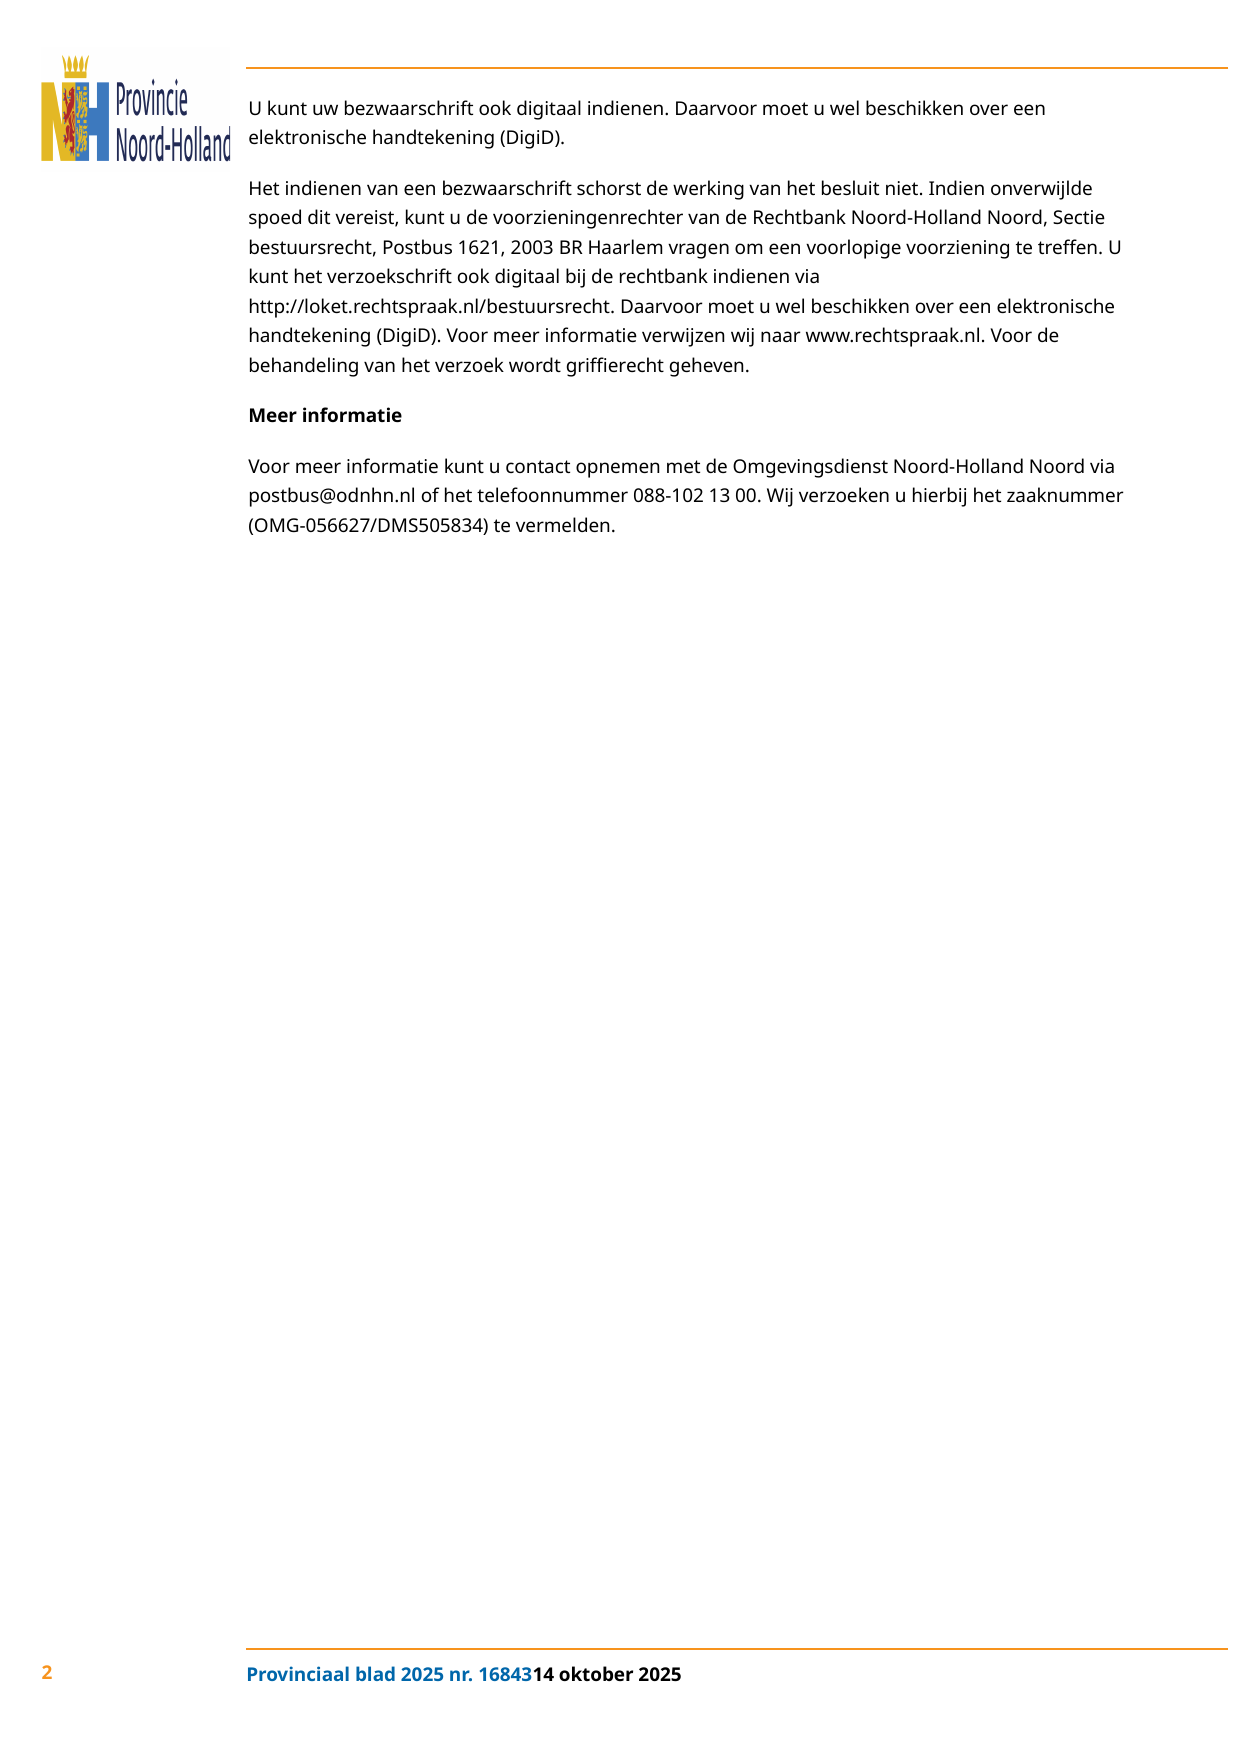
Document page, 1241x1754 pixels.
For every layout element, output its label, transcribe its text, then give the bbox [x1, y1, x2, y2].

text Meer informatie [248, 403, 1152, 428]
text U kunt uw bezwaarschrift ook digitaal indienen. Daarvoor moet u wel beschikken over een elektronische handtekening (DigiD). [248, 95, 1152, 150]
picture [41, 47, 231, 172]
text Het indienen van een bezwaarschrift schorst de werking van het besluit niet. Indien onverwijlde spoed dit vereist, kunt u de voorzieningenrechter van de Rechtbank Noord-Holland Noord, Sectie bestuursrecht, Postbus 1621, 2003 BR Haarlem vragen om een voorlopige voorziening te treffen. U kunt het verzoekschrift ook digitaal bij de rechtbank indienen via http://loket.rechtspraak.nl/bestuursrecht. Daarvoor moet u wel beschikken over een elektronische handtekening (DigiD). Voor meer informatie verwijzen wij naar www.rechtspraak.nl. Voor de behandeling van het verzoek wordt griffierecht geheven. [248, 175, 1152, 378]
text Voor meer informatie kunt u contact opnemen met de Omgevingsdienst Noord-Holland Noord via postbus@odnhn.nl of het telefoonnummer 088-102 13 00. Wij verzoeken u hierbij het zaaknummer (OMG-056627/DMS505834) te vermelden. [248, 453, 1152, 538]
